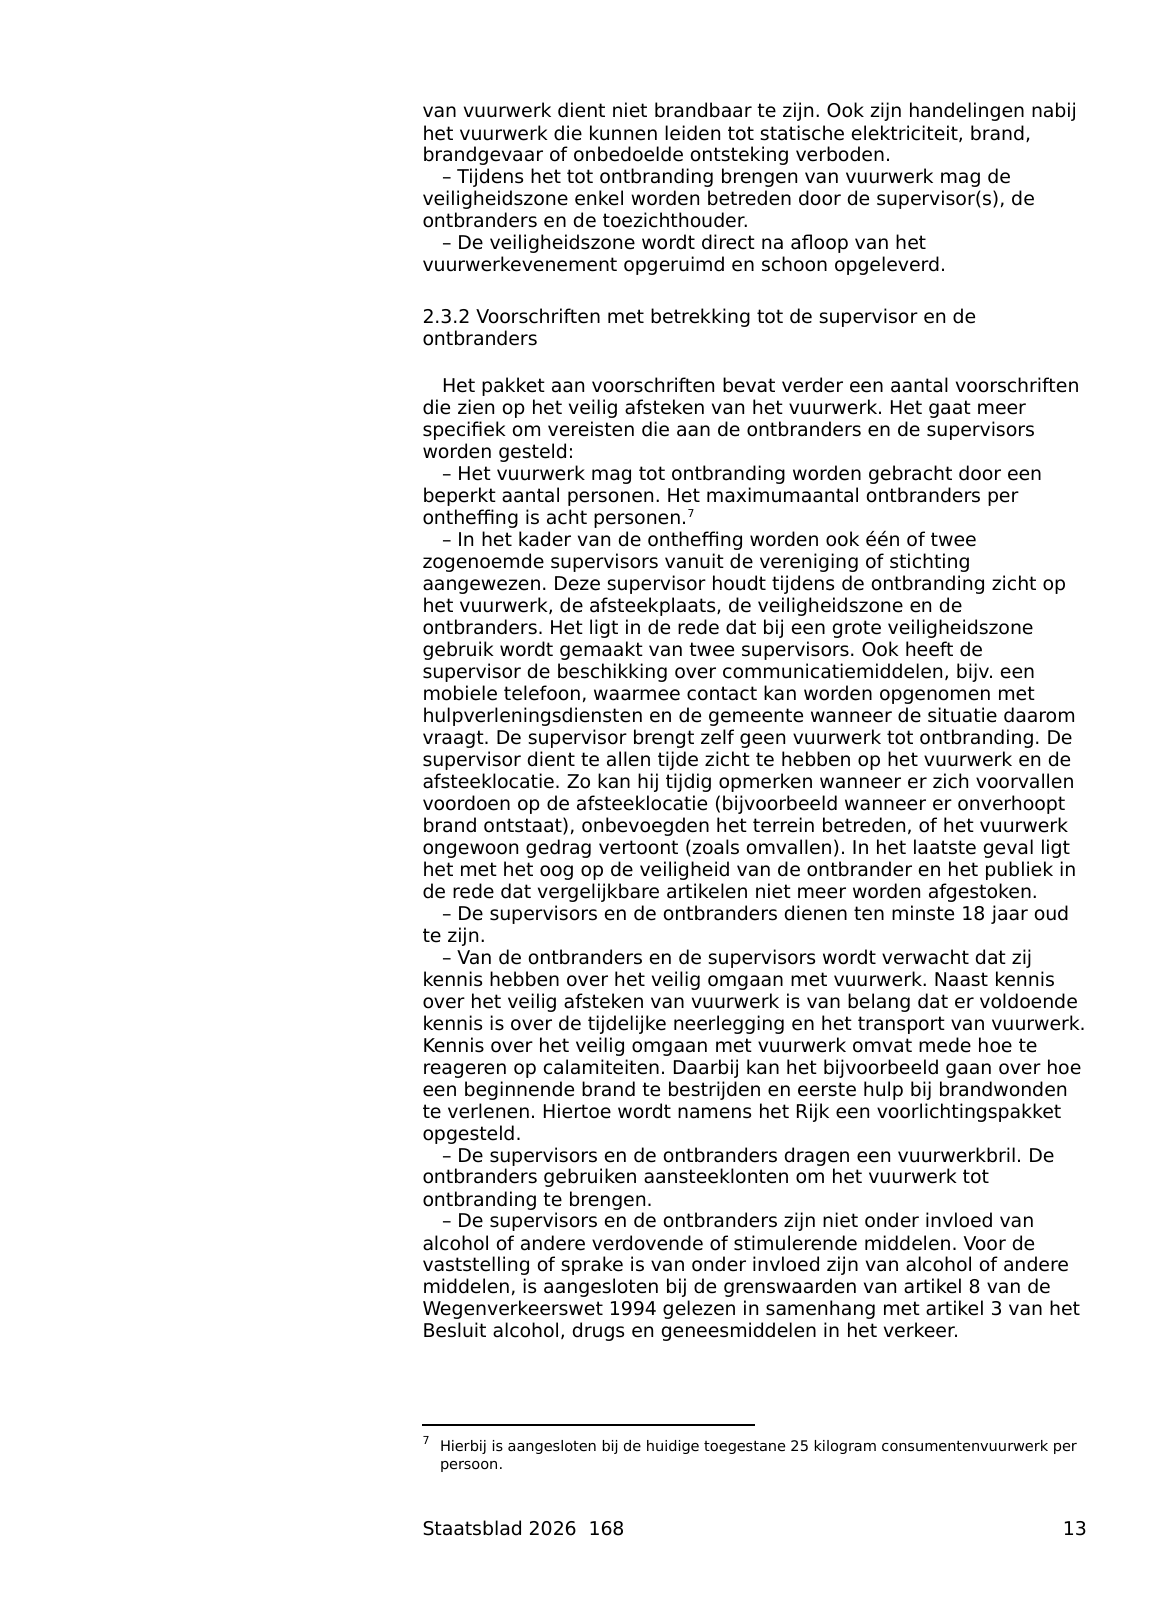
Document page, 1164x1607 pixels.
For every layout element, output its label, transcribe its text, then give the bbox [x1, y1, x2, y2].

text – In het kader van de ontheffing worden ook één of twee zogenoemde supervisors vanuit de vereniging of stichting aangewezen. Deze supervisor houdt tijdens de ontbranding zicht op het vuurwerk, de afsteekplaats, de veiligheidszone en de ontbranders. Het ligt in de rede dat bij een grote veiligheidszone gebruik wordt gemaakt van twee supervisors. Ook heeft de supervisor de beschikking over communicatiemiddelen, bijv. een mobiele telefoon, waarmee contact kan worden opgenomen met hulpverleningsdiensten en de gemeente wanneer de situatie daarom vraagt. De supervisor brengt zelf geen vuurwerk tot ontbranding. De supervisor dient te allen tijde zicht te hebben op het vuurwerk en de afsteeklocatie. Zo kan hij tijdig opmerken wanneer er zich voorvallen voordoen op de afsteeklocatie (bijvoorbeeld wanneer er onverhoopt brand ontstaat), onbevoegden het terrein betreden, of het vuurwerk ongewoon gedrag vertoont (zoals omvallen). In het laatste geval ligt het met het oog op de veiligheid van de ontbrander en het publiek in de rede dat vergelijkbare artikelen niet meer worden afgestoken. [422, 529, 1087, 903]
text Het pakket aan voorschriften bevat verder een aantal voorschriften die zien op het veilig afsteken van het vuurwerk. Het gaat meer specifiek om vereisten die aan de ontbranders en de supervisors worden gesteld: [422, 375, 1087, 463]
text – Het vuurwerk mag tot ontbranding worden gebracht door een beperkt aantal personen. Het maximumaantal ontbranders per ontheffing is acht personen. [422, 463, 1087, 529]
text van vuurwerk dient niet brandbaar te zijn. Ook zijn handelingen nabij het vuurwerk die kunnen leiden tot statische elektriciteit, brand, brandgevaar of onbedoelde ontsteking verboden. [422, 100, 1087, 166]
text – Van de ontbranders en de supervisors wordt verwacht dat zij kennis hebben over het veilig omgaan met vuurwerk. Naast kennis over het veilig afsteken van vuurwerk is van belang dat er voldoende kennis is over de tijdelijke neerlegging en het transport van vuurwerk. Kennis over het veilig omgaan met vuurwerk omvat mede hoe te reageren op calamiteiten. Daarbij kan het bijvoorbeeld gaan over hoe een beginnende brand te bestrijden en eerste hulp bij brandwonden te verlenen. Hiertoe wordt namens het Rijk een voorlichtingspakket opgesteld. [422, 947, 1087, 1144]
text – De veiligheidszone wordt direct na afloop van het vuurwerkevenement opgeruimd en schoon opgeleverd. [422, 232, 1087, 276]
text – De supervisors en de ontbranders zijn niet onder invloed van alcohol of andere verdovende of stimulerende middelen. Voor de vaststelling of sprake is van onder invloed zijn van alcohol of andere middelen, is aangesloten bij de grenswaarden van artikel 8 van de Wegenverkeerswet 1994 gelezen in samenhang met artikel 3 van het Besluit alcohol, drugs en geneesmiddelen in het verkeer. [422, 1210, 1087, 1342]
text – De supervisors en de ontbranders dienen ten minste 18 jaar oud te zijn. [422, 903, 1087, 947]
text – Tijdens het tot ontbranding brengen van vuurwerk mag de veiligheidszone enkel worden betreden door de supervisor(s), de ontbranders en de toezichthouder. [422, 166, 1087, 232]
subtitle 2.3.2 Voorschriften met betrekking tot de supervisor en de ontbranders [422, 306, 1087, 350]
text – De supervisors en de ontbranders dragen een vuurwerkbril. De ontbranders gebruiken aansteeklonten om het vuurwerk tot ontbranding te brengen. [422, 1144, 1087, 1210]
text Hierbij is aangesloten bij de huidige toegestane 25 kilogram consumentenvuurwerk per persoon. [422, 1434, 1087, 1473]
